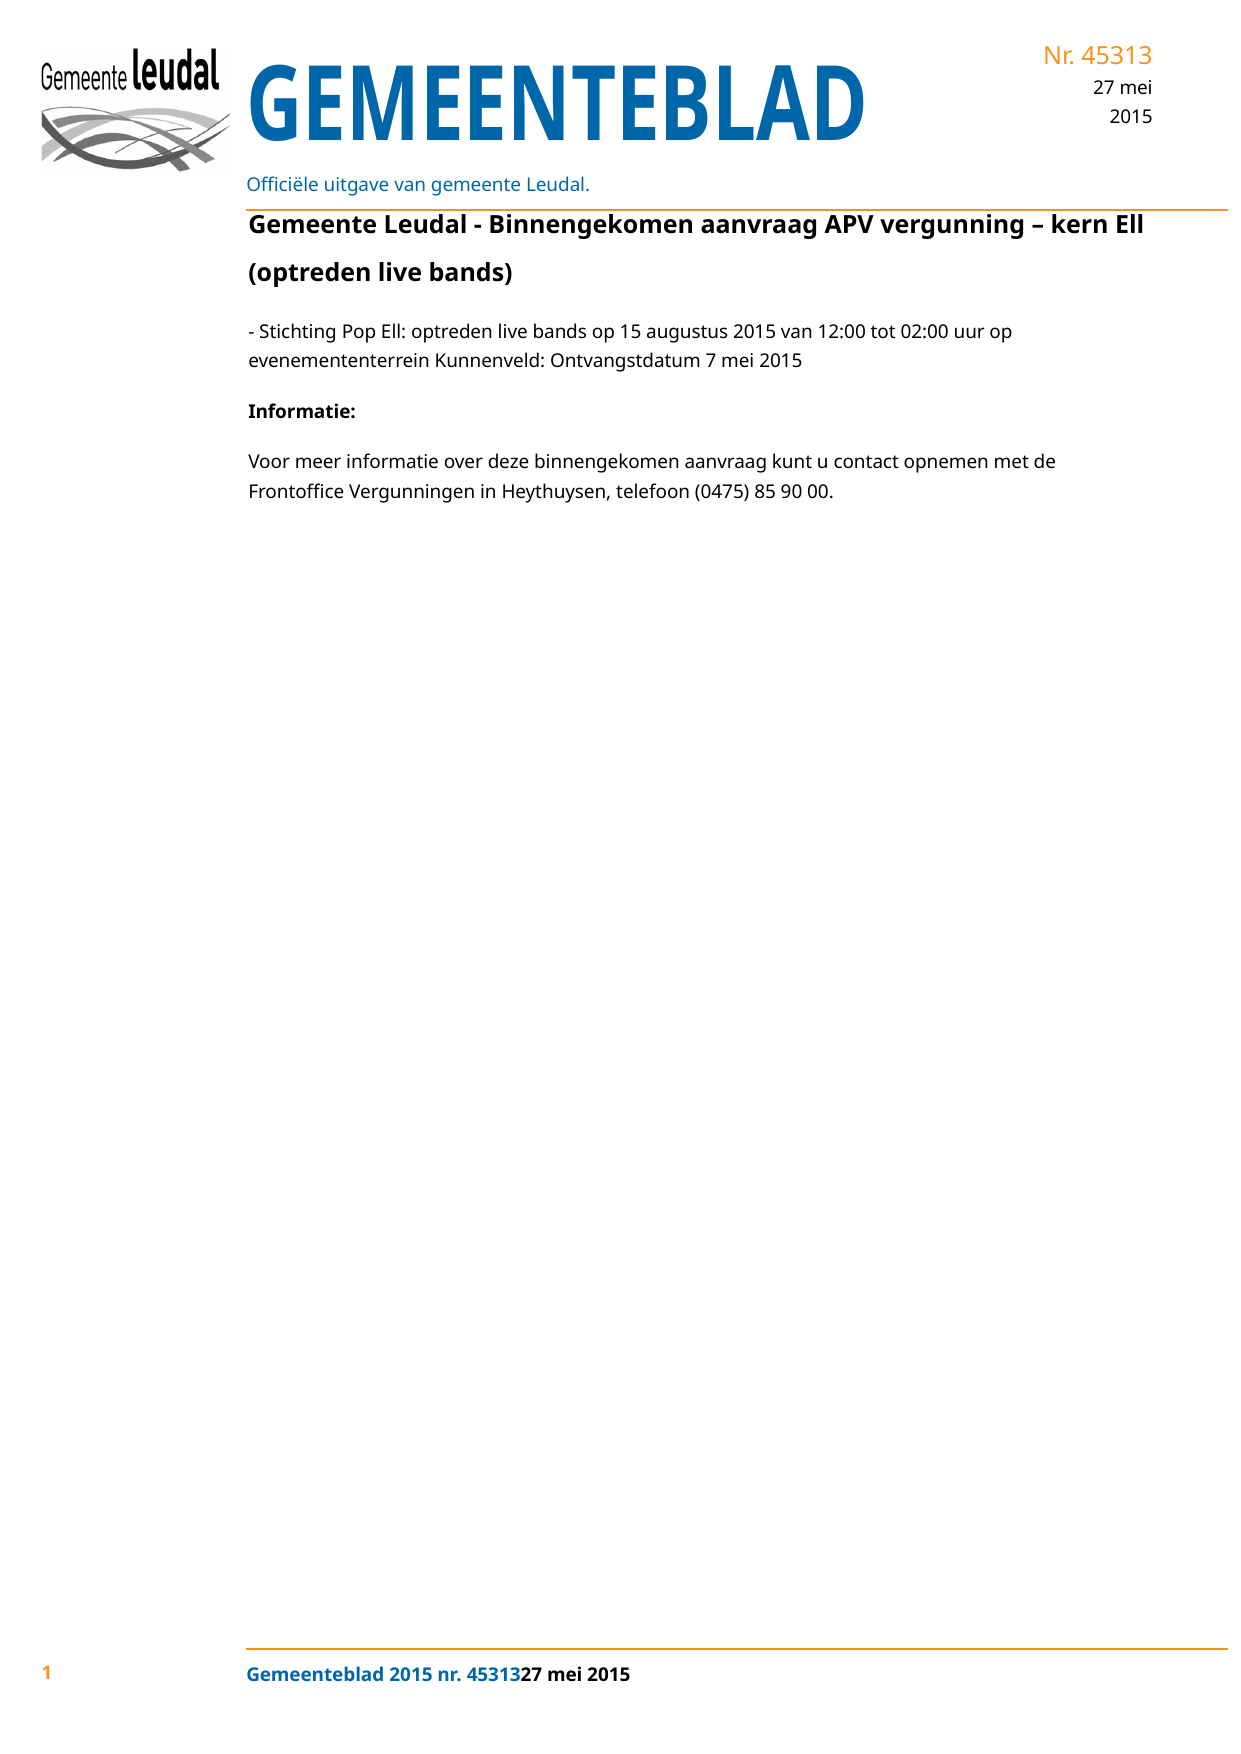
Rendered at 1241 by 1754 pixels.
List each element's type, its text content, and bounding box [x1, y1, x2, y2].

text Voor meer informatie over deze binnengekomen aanvraag kunt u contact opnemen met de Frontoffice Vergunningen in Heythuysen, telefoon (0475) 85 90 00. [248, 448, 1152, 504]
text - Stichting Pop Ell: optreden live bands op 15 augustus 2015 van 12:00 tot 02:00 uur op evenemententerrein Kunnenveld: Ontvangstdatum 7 mei 2015 [248, 318, 1152, 373]
text Informatie: [248, 398, 1152, 424]
picture [41, 47, 231, 172]
text Gemeente Leudal - Binnengekomen aanvraag APV vergunning – kern Ell (optreden live bands) [248, 211, 1152, 288]
